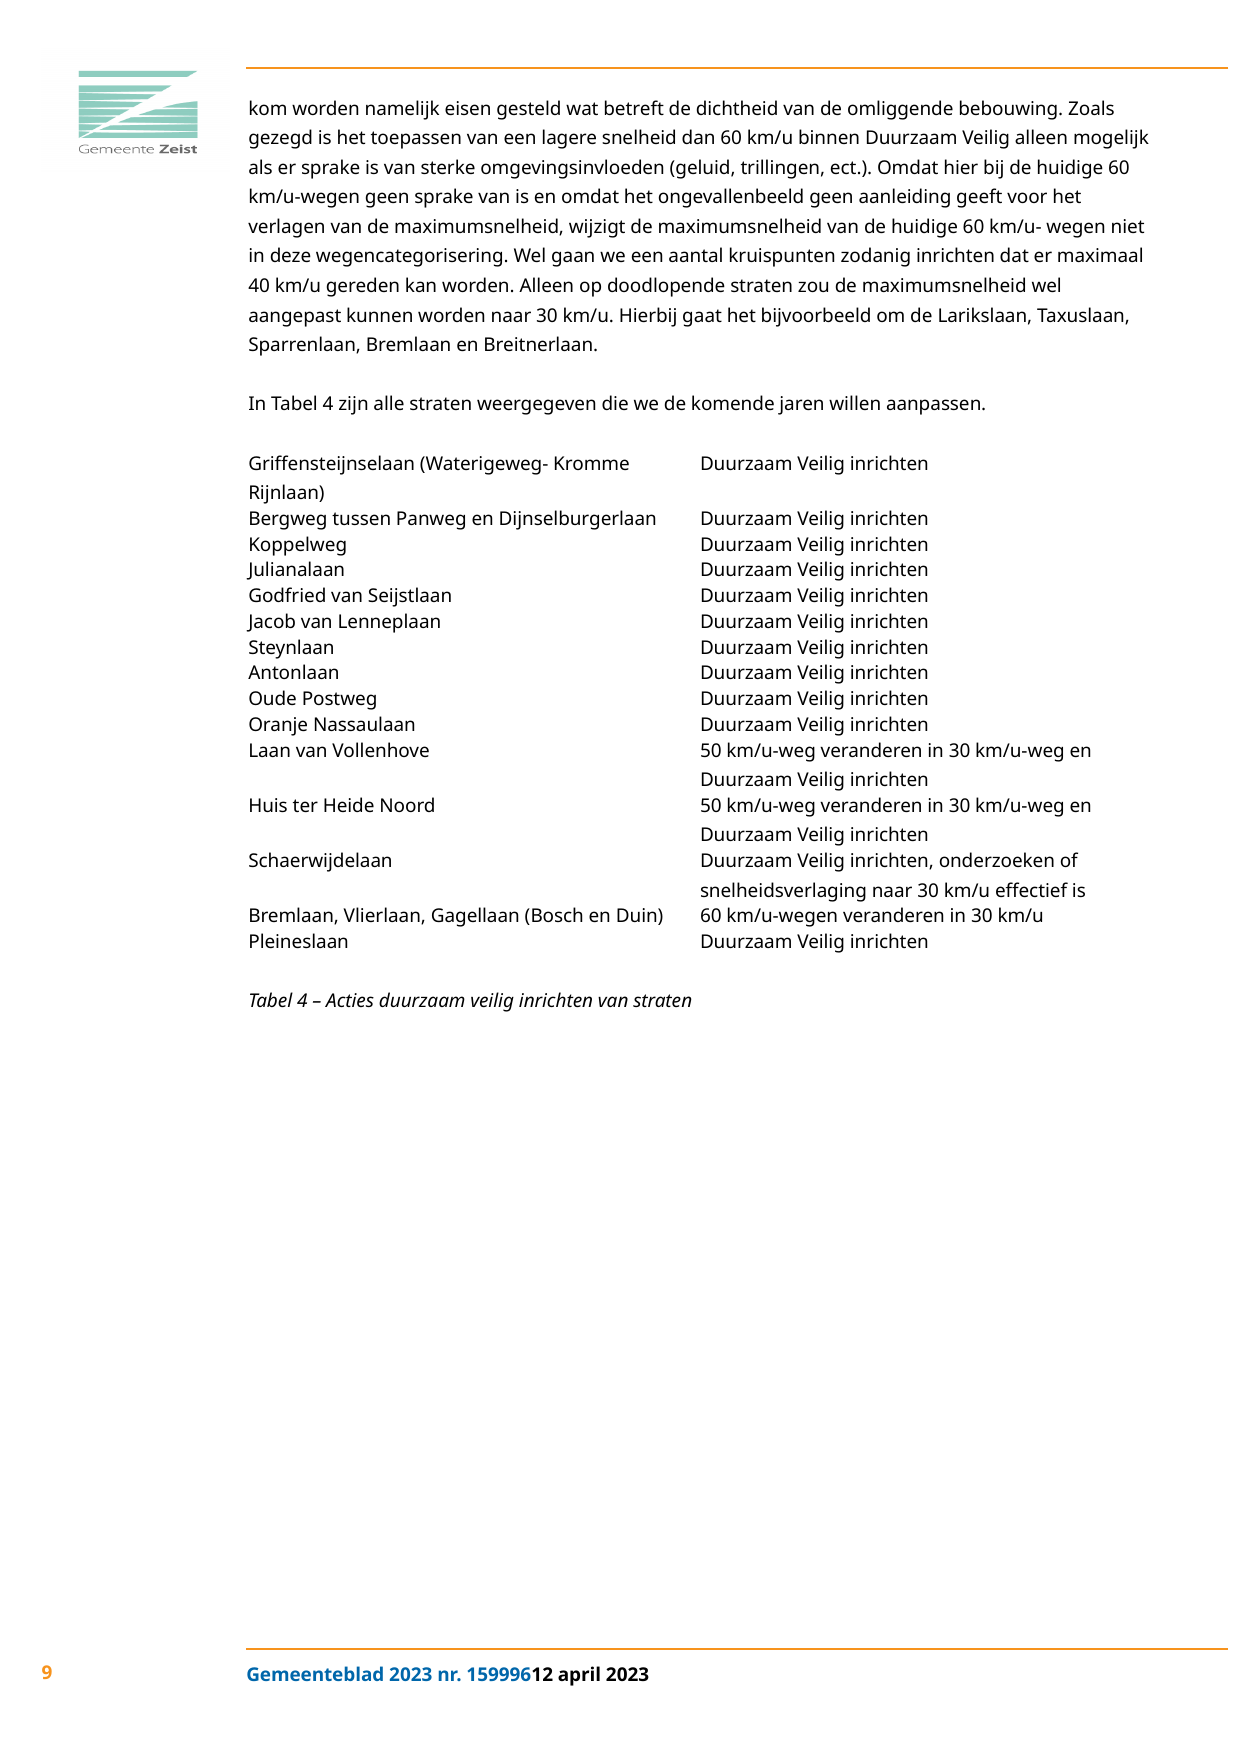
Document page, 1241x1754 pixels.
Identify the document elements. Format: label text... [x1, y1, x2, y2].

table_cell Jacob van Lenneplaan [248, 608, 700, 634]
table_cell 50 km/u-weg veranderen in 30 km/u-weg en Duurzaam Veilig inrichten [700, 792, 1152, 847]
table_cell Duurzaam Veilig inrichten [700, 929, 1152, 954]
table_cell Duurzaam Veilig inrichten [700, 685, 1152, 711]
table_cell 50 km/u-weg veranderen in 30 km/u-weg en Duurzaam Veilig inrichten [700, 737, 1152, 792]
table_cell Antonlaan [248, 660, 700, 685]
text kom worden namelijk eisen gesteld wat betreft de dichtheid van de omliggende bebouwing. Zoals gezegd is het toepassen van een lagere snelheid dan 60 km/u binnen Duurzaam Veilig alleen mogelijk als er sprake is van sterke omgevingsinvloeden (geluid, trillingen, ect.). Omdat hier bij de huidige 60 km/u-wegen geen sprake van is en omdat het ongevallenbeeld geen aanleiding geeft voor het verlagen van de maximumsnelheid, wijzigt de maximumsnelheid van de huidige 60 km/u- wegen niet in deze wegencategorisering. Wel gaan we een aantal kruispunten zodanig inrichten dat er maximaal 40 km/u gereden kan worden. Alleen op doodlopende straten zou de maximumsnelheid wel aangepast kunnen worden naar 30 km/u. Hierbij gaat het bijvoorbeeld om de Larikslaan, Taxuslaan, Sparrenlaan, Bremlaan en Breitnerlaan. [248, 95, 1152, 357]
table_cell Duurzaam Veilig inrichten [700, 634, 1152, 659]
table_header Duurzaam Veilig inrichten [700, 450, 1152, 505]
table_header Griffensteijnselaan (Waterigeweg- Kromme Rijnlaan) [248, 450, 700, 505]
table_cell Duurzaam Veilig inrichten [700, 557, 1152, 582]
table_cell Oranje Nassaulaan [248, 711, 700, 737]
table_cell Koppelweg [248, 531, 700, 557]
table_cell Julianalaan [248, 557, 700, 582]
table_cell Huis ter Heide Noord [248, 792, 700, 847]
text Tabel 4 – Acties duurzaam veilig inrichten van straten [248, 987, 1152, 1013]
table_cell Laan van Vollenhove [248, 737, 700, 792]
table_cell Godfried van Seijstlaan [248, 583, 700, 608]
table_cell Duurzaam Veilig inrichten [700, 608, 1152, 634]
table_cell Pleineslaan [248, 929, 700, 954]
picture [41, 47, 231, 172]
table_cell 60 km/u-wegen veranderen in 30 km/u [700, 903, 1152, 928]
table_cell Duurzaam Veilig inrichten, onderzoeken of snelheidsverlaging naar 30 km/u effectief is [700, 848, 1152, 903]
table_cell Schaerwijdelaan [248, 848, 700, 903]
table_cell Bremlaan, Vlierlaan, Gagellaan (Bosch en Duin) [248, 903, 700, 928]
table_cell Duurzaam Veilig inrichten [700, 660, 1152, 685]
text In Tabel 4 zijn alle straten weergegeven die we de komende jaren willen aanpassen. [248, 391, 1152, 416]
table_cell Oude Postweg [248, 685, 700, 711]
table_cell Duurzaam Veilig inrichten [700, 583, 1152, 608]
table_cell Steynlaan [248, 634, 700, 659]
table_cell Duurzaam Veilig inrichten [700, 531, 1152, 557]
table_cell Duurzaam Veilig inrichten [700, 711, 1152, 737]
table_cell Bergweg tussen Panweg en Dijnselburgerlaan [248, 505, 700, 531]
table_cell Duurzaam Veilig inrichten [700, 505, 1152, 531]
